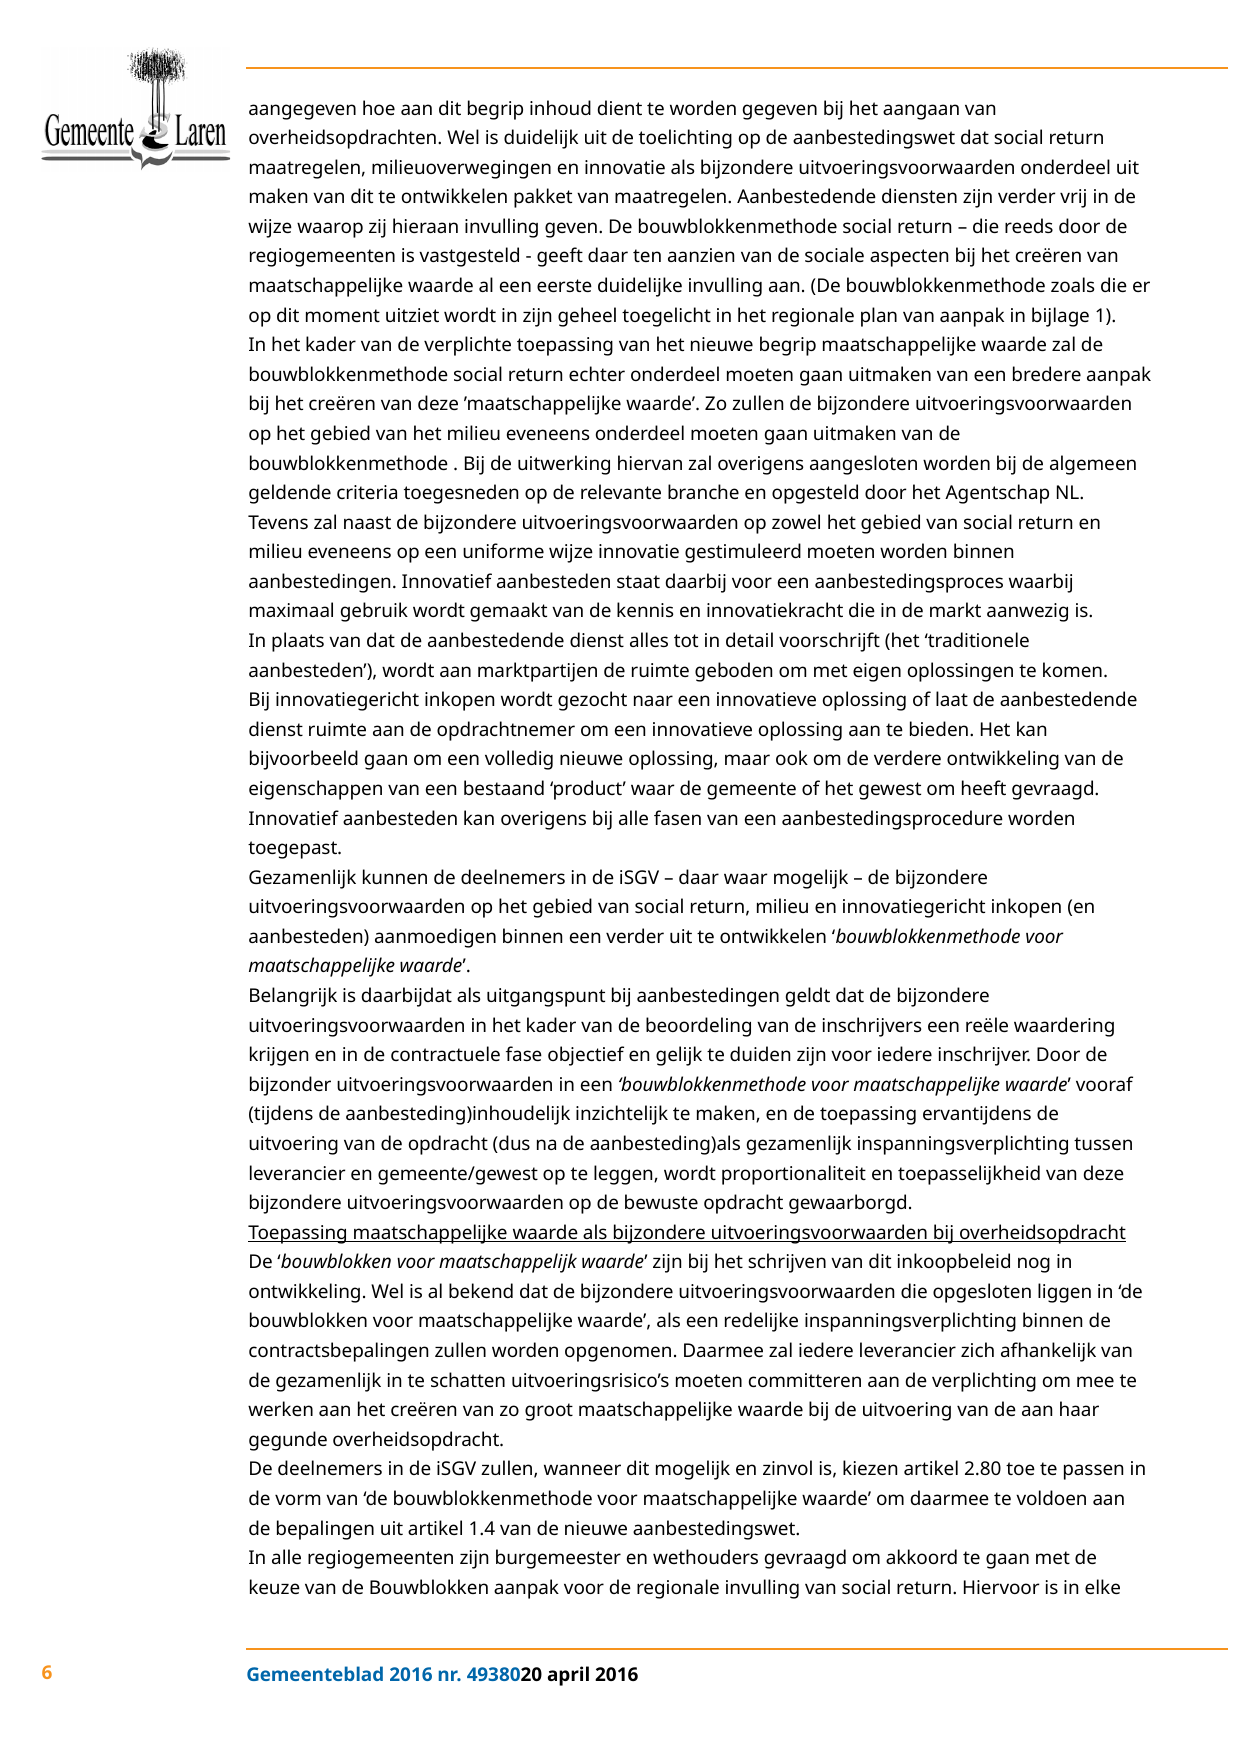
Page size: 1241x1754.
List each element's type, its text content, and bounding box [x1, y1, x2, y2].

text Belangrijk is daarbijdat als uitgangspunt bij aanbestedingen geldt dat de bijzondere uitvoeringsvoorwaarden in het kader van de beoordeling van de inschrijvers een reële waardering krijgen en in de contractuele fase objectief en gelijk te duiden zijn voor iedere inschrijver. Door de bijzonder uitvoeringsvoorwaarden in een ‘bouwblokkenmethode voor maatschappelijke waarde’ vooraf (tijdens de aanbesteding)inhoudelijk inzichtelijk te maken, en de toepassing ervantijdens de uitvoering van de opdracht (dus na de aanbesteding)als gezamenlijk inspanningsverplichting tussen leverancier en gemeente/gewest op te leggen, wordt proportionaliteit en toepasselijkheid van deze bijzondere uitvoeringsvoorwaarden op de bewuste opdracht gewaarborgd. [248, 982, 1152, 1215]
text In plaats van dat de aanbestedende dienst alles tot in detail voorschrijft (het ‘traditionele aanbesteden’), wordt aan marktpartijen de ruimte geboden om met eigen oplossingen te komen. [248, 627, 1152, 683]
text Tevens zal naast de bijzondere uitvoeringsvoorwaarden op zowel het gebied van social return en milieu eveneens op een uniforme wijze innovatie gestimuleerd moeten worden binnen aanbestedingen. Innovatief aanbesteden staat daarbij voor een aanbestedingsproces waarbij maximaal gebruik wordt gemaakt van de kennis en innovatiekracht die in de markt aanwezig is. [248, 509, 1152, 623]
text De ‘bouwblokken voor maatschappelijk waarde’ zijn bij het schrijven van dit inkoopbeleid nog in ontwikkeling. Wel is al bekend dat de bijzondere uitvoeringsvoorwaarden die opgesloten liggen in ‘de bouwblokken voor maatschappelijke waarde’, als een redelijke inspanningsverplichting binnen de contractsbepalingen zullen worden opgenomen. Daarmee zal iedere leverancier zich afhankelijk van de gezamenlijk in te schatten uitvoeringsrisico’s moeten committeren aan de verplichting om mee te werken aan het creëren van zo groot maatschappelijke waarde bij de uitvoering van de aan haar gegunde overheidsopdracht. [248, 1248, 1152, 1452]
text In alle regiogemeenten zijn burgemeester en wethouders gevraagd om akkoord te gaan met de keuze van de Bouwblokken aanpak voor de regionale invulling van social return. Hiervoor is in elke [248, 1544, 1152, 1600]
text De deelnemers in de iSGV zullen, wanneer dit mogelijk en zinvol is, kiezen artikel 2.80 toe te passen in de vorm van ‘de bouwblokkenmethode voor maatschappelijke waarde’ om daarmee te voldoen aan de bepalingen uit artikel 1.4 van de nieuwe aanbestedingswet. [248, 1456, 1152, 1541]
text Innovatief aanbesteden kan overigens bij alle fasen van een aanbestedingsprocedure worden toegepast. [248, 805, 1152, 860]
picture [41, 47, 231, 172]
text In het kader van de verplichte toepassing van het nieuwe begrip maatschappelijke waarde zal de bouwblokkenmethode social return echter onderdeel moeten gaan uitmaken van een bredere aanpak bij het creëren van deze ’maatschappelijke waarde’. Zo zullen de bijzondere uitvoeringsvoorwaarden op het gebied van het milieu eveneens onderdeel moeten gaan uitmaken van de bouwblokkenmethode . Bij de uitwerking hiervan zal overigens aangesloten worden bij de algemeen geldende criteria toegesneden op de relevante branche en opgesteld door het Agentschap NL. [248, 331, 1152, 505]
text Gezamenlijk kunnen de deelnemers in de iSGV – daar waar mogelijk – de bijzondere uitvoeringsvoorwaarden op het gebied van social return, milieu en innovatiegericht inkopen (en aanbesteden) aanmoedigen binnen een verder uit te ontwikkelen ‘bouwblokkenmethode voor maatschappelijke waarde’. [248, 864, 1152, 978]
text Bij innovatiegericht inkopen wordt gezocht naar een innovatieve oplossing of laat de aanbestedende dienst ruimte aan de opdrachtnemer om een innovatieve oplossing aan te bieden. Het kan bijvoorbeeld gaan om een volledig nieuwe oplossing, maar ook om de verdere ontwikkeling van de eigenschappen van een bestaand ‘product’ waar de gemeente of het gewest om heeft gevraagd. [248, 686, 1152, 801]
text Toepassing maatschappelijke waarde als bijzondere uitvoeringsvoorwaarden bij overheidsopdracht [248, 1219, 1152, 1245]
text aangegeven hoe aan dit begrip inhoud dient te worden gegeven bij het aangaan van overheidsopdrachten. Wel is duidelijk uit de toelichting op de aanbestedingswet dat social return maatregelen, milieuoverwegingen en innovatie als bijzondere uitvoeringsvoorwaarden onderdeel uit maken van dit te ontwikkelen pakket van maatregelen. Aanbestedende diensten zijn verder vrij in de wijze waarop zij hieraan invulling geven. De bouwblokkenmethode social return – die reeds door de regiogemeenten is vastgesteld - geeft daar ten aanzien van de sociale aspecten bij het creëren van maatschappelijke waarde al een eerste duidelijke invulling aan. (De bouwblokkenmethode zoals die er op dit moment uitziet wordt in zijn geheel toegelicht in het regionale plan van aanpak in bijlage 1). [248, 95, 1152, 328]
